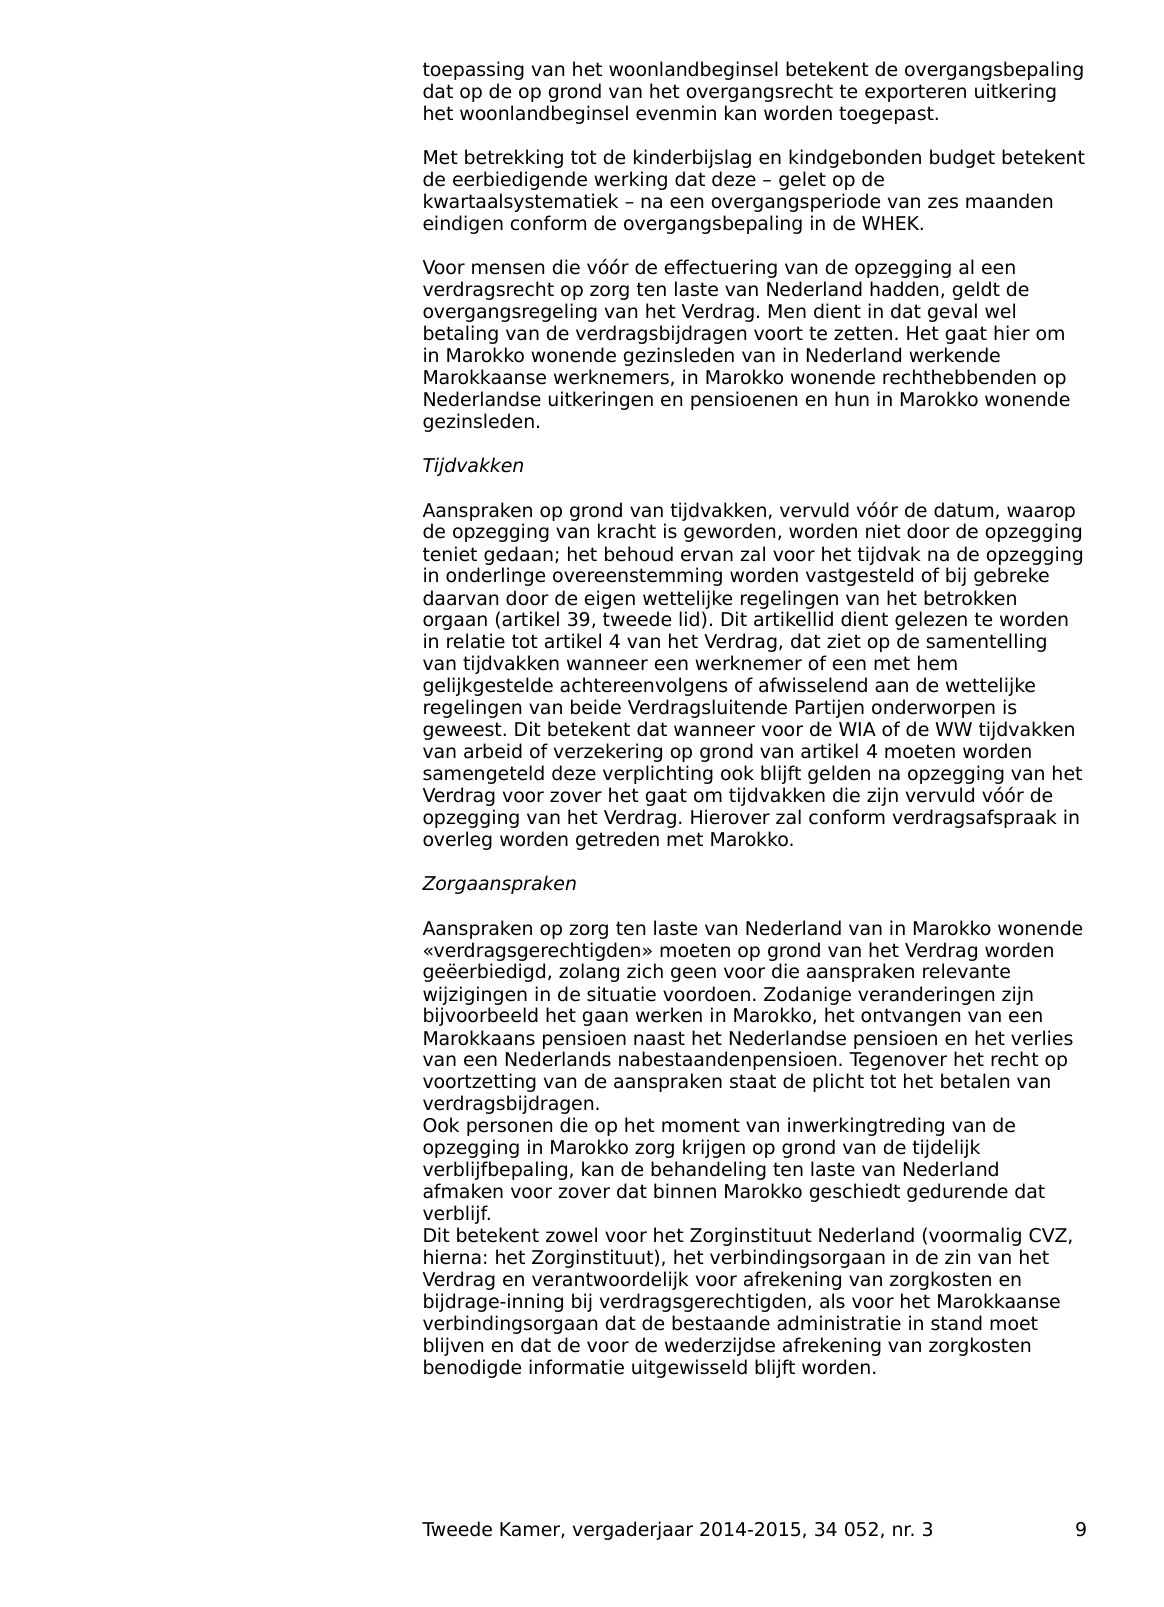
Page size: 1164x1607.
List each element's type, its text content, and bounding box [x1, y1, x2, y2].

text Met betrekking tot de kinderbijslag en kindgebonden budget betekent de eerbiedigende werking dat deze – gelet op de kwartaalsystematiek – na een overgangsperiode van zes maanden eindigen conform de overgangsbepaling in de WHEK. [422, 147, 1087, 235]
subtitle Tijdvakken [422, 455, 1087, 477]
text toepassing van het woonlandbeginsel betekent de overgangsbepaling dat op de op grond van het overgangsrecht te exporteren uitkering het woonlandbeginsel evenmin kan worden toegepast. [422, 59, 1087, 125]
text Aanspraken op zorg ten laste van Nederland van in Marokko wonende «verdragsgerechtigden» moeten op grond van het Verdrag worden geëerbiedigd, zolang zich geen voor die aanspraken relevante wijzigingen in de situatie voordoen. Zodanige veranderingen zijn bijvoorbeeld het gaan werken in Marokko, het ontvangen van een Marokkaans pensioen naast het Nederlandse pensioen en het verlies van een Nederlands nabestaandenpensioen. Tegenover het recht op voortzetting van de aanspraken staat de plicht tot het betalen van verdragsbijdragen. [422, 917, 1087, 1115]
text Dit betekent zowel voor het Zorginstituut Nederland (voormalig CVZ, hierna: het Zorginstituut), het verbindingsorgaan in de zin van het Verdrag en verantwoordelijk voor afrekening van zorgkosten en bijdrage-inning bij verdragsgerechtigden, als voor het Marokkaanse verbindingsorgaan dat de bestaande administratie in stand moet blijven en dat de voor de wederzijdse afrekening van zorgkosten benodigde informatie uitgewisseld blijft worden. [422, 1225, 1087, 1379]
text Aanspraken op grond van tijdvakken, vervuld vóór de datum, waarop de opzegging van kracht is geworden, worden niet door de opzegging teniet gedaan; het behoud ervan zal voor het tijdvak na de opzegging in onderlinge overeenstemming worden vastgesteld of bij gebreke daarvan door de eigen wettelijke regelingen van het betrokken orgaan (artikel 39, tweede lid). Dit artikellid dient gelezen te worden in relatie tot artikel 4 van het Verdrag, dat ziet op de samentelling van tijdvakken wanneer een werknemer of een met hem gelijkgestelde achtereenvolgens of afwisselend aan de wettelijke regelingen van beide Verdragsluitende Partijen onderworpen is geweest. Dit betekent dat wanneer voor de WIA of de WW tijdvakken van arbeid of verzekering op grond van artikel 4 moeten worden samengeteld deze verplichting ook blijft gelden na opzegging van het Verdrag voor zover het gaat om tijdvakken die zijn vervuld vóór de opzegging van het Verdrag. Hierover zal conform verdragsafspraak in overleg worden getreden met Marokko. [422, 499, 1087, 851]
subtitle Zorgaanspraken [422, 873, 1087, 895]
text Voor mensen die vóór de effectuering van de opzegging al een verdragsrecht op zorg ten laste van Nederland hadden, geldt de overgangsregeling van het Verdrag. Men dient in dat geval wel betaling van de verdragsbijdragen voort te zetten. Het gaat hier om in Marokko wonende gezinsleden van in Nederland werkende Marokkaanse werknemers, in Marokko wonende rechthebbenden op Nederlandse uitkeringen en pensioenen en hun in Marokko wonende gezinsleden. [422, 257, 1087, 433]
text Ook personen die op het moment van inwerkingtreding van de opzegging in Marokko zorg krijgen op grond van de tijdelijk verblijfbepaling, kan de behandeling ten laste van Nederland afmaken voor zover dat binnen Marokko geschiedt gedurende dat verblijf. [422, 1115, 1087, 1225]
